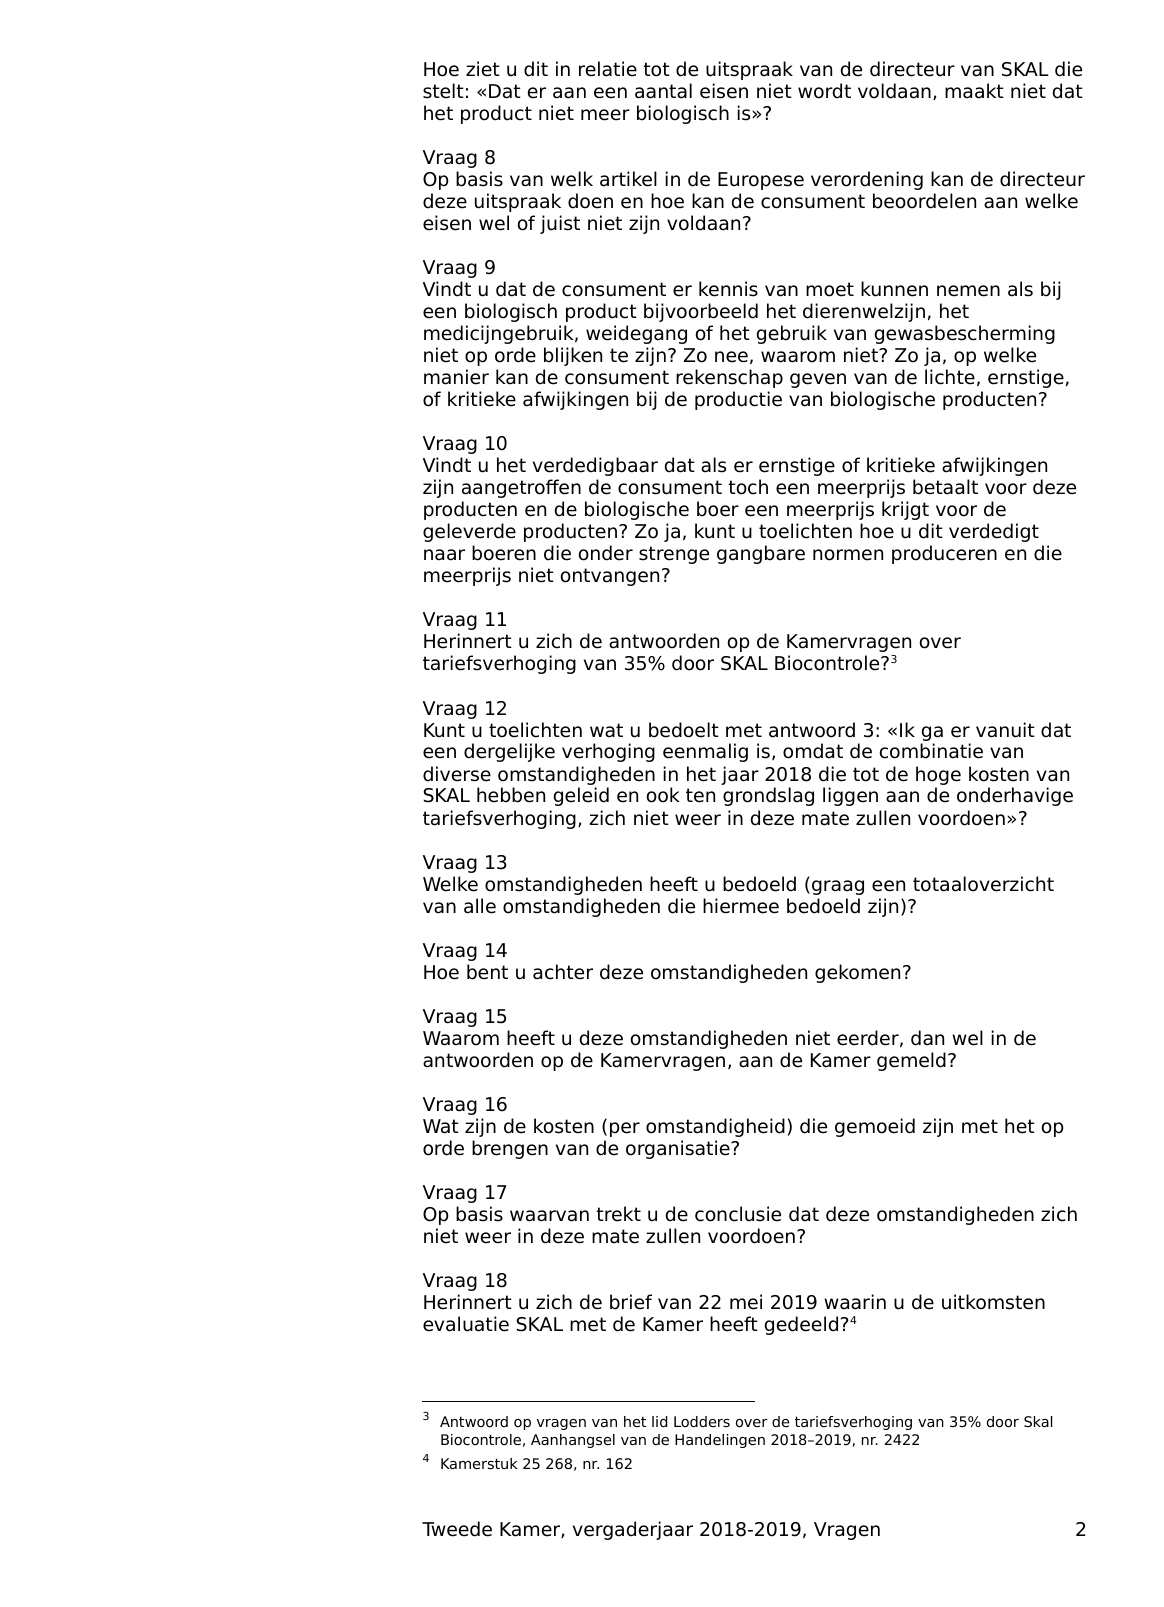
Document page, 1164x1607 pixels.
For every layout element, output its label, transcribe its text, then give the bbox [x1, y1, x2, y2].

text Vraag 10 [422, 433, 1087, 455]
text Vindt u het verdedigbaar dat als er ernstige of kritieke afwijkingen zijn aangetroffen de consument toch een meerprijs betaalt voor deze producten en de biologische boer een meerprijs krijgt voor de geleverde producten? Zo ja, kunt u toelichten hoe u dit verdedigt naar boeren die onder strenge gangbare normen produceren en die meerprijs niet ontvangen? [422, 455, 1087, 587]
text Herinnert u zich de brief van 22 mei 2019 waarin u de uitkomsten evaluatie SKAL met de Kamer heeft gedeeld? [422, 1292, 1087, 1336]
text Antwoord op vragen van het lid Lodders over de tariefsverhoging van 35% door Skal Biocontrole, Aanhangsel van de Handelingen 2018–2019, nr. 2422 [422, 1410, 1087, 1449]
text Herinnert u zich de antwoorden op de Kamervragen over tariefsverhoging van 35% door SKAL Biocontrole? [422, 631, 1087, 675]
text Vraag 14 [422, 940, 1087, 962]
text Wat zijn de kosten (per omstandigheid) die gemoeid zijn met het op orde brengen van de organisatie? [422, 1116, 1087, 1160]
text Waarom heeft u deze omstandigheden niet eerder, dan wel in de antwoorden op de Kamervragen, aan de Kamer gemeld? [422, 1028, 1087, 1072]
text Vraag 8 [422, 147, 1087, 169]
text Vraag 18 [422, 1270, 1087, 1292]
text Vraag 16 [422, 1094, 1087, 1116]
text Vraag 12 [422, 697, 1087, 719]
text Vraag 11 [422, 609, 1087, 631]
text Vraag 9 [422, 257, 1087, 279]
text Op basis waarvan trekt u de conclusie dat deze omstandigheden zich niet weer in deze mate zullen voordoen? [422, 1204, 1087, 1248]
text Hoe bent u achter deze omstandigheden gekomen? [422, 962, 1087, 984]
text Kunt u toelichten wat u bedoelt met antwoord 3: «Ik ga er vanuit dat een dergelijke verhoging eenmalig is, omdat de combinatie van diverse omstandigheden in het jaar 2018 die tot de hoge kosten van SKAL hebben geleid en ook ten grondslag liggen aan de onderhavige tariefsverhoging, zich niet weer in deze mate zullen voordoen»? [422, 719, 1087, 829]
text Vraag 17 [422, 1182, 1087, 1204]
text Welke omstandigheden heeft u bedoeld (graag een totaaloverzicht van alle omstandigheden die hiermee bedoeld zijn)? [422, 873, 1087, 917]
text Op basis van welk artikel in de Europese verordening kan de directeur deze uitspraak doen en hoe kan de consument beoordelen aan welke eisen wel of juist niet zijn voldaan? [422, 169, 1087, 235]
text Kamerstuk 25 268, nr. 162 [422, 1452, 1087, 1474]
text Vraag 15 [422, 1006, 1087, 1028]
text Hoe ziet u dit in relatie tot de uitspraak van de directeur van SKAL die stelt: «Dat er aan een aantal eisen niet wordt voldaan, maakt niet dat het product niet meer biologisch is»? [422, 59, 1087, 125]
text Vraag 13 [422, 852, 1087, 873]
text Vindt u dat de consument er kennis van moet kunnen nemen als bij een biologisch product bijvoorbeeld het dierenwelzijn, het medicijngebruik, weidegang of het gebruik van gewasbescherming niet op orde blijken te zijn? Zo nee, waarom niet? Zo ja, op welke manier kan de consument rekenschap geven van de lichte, ernstige, of kritieke afwijkingen bij de productie van biologische producten? [422, 279, 1087, 411]
